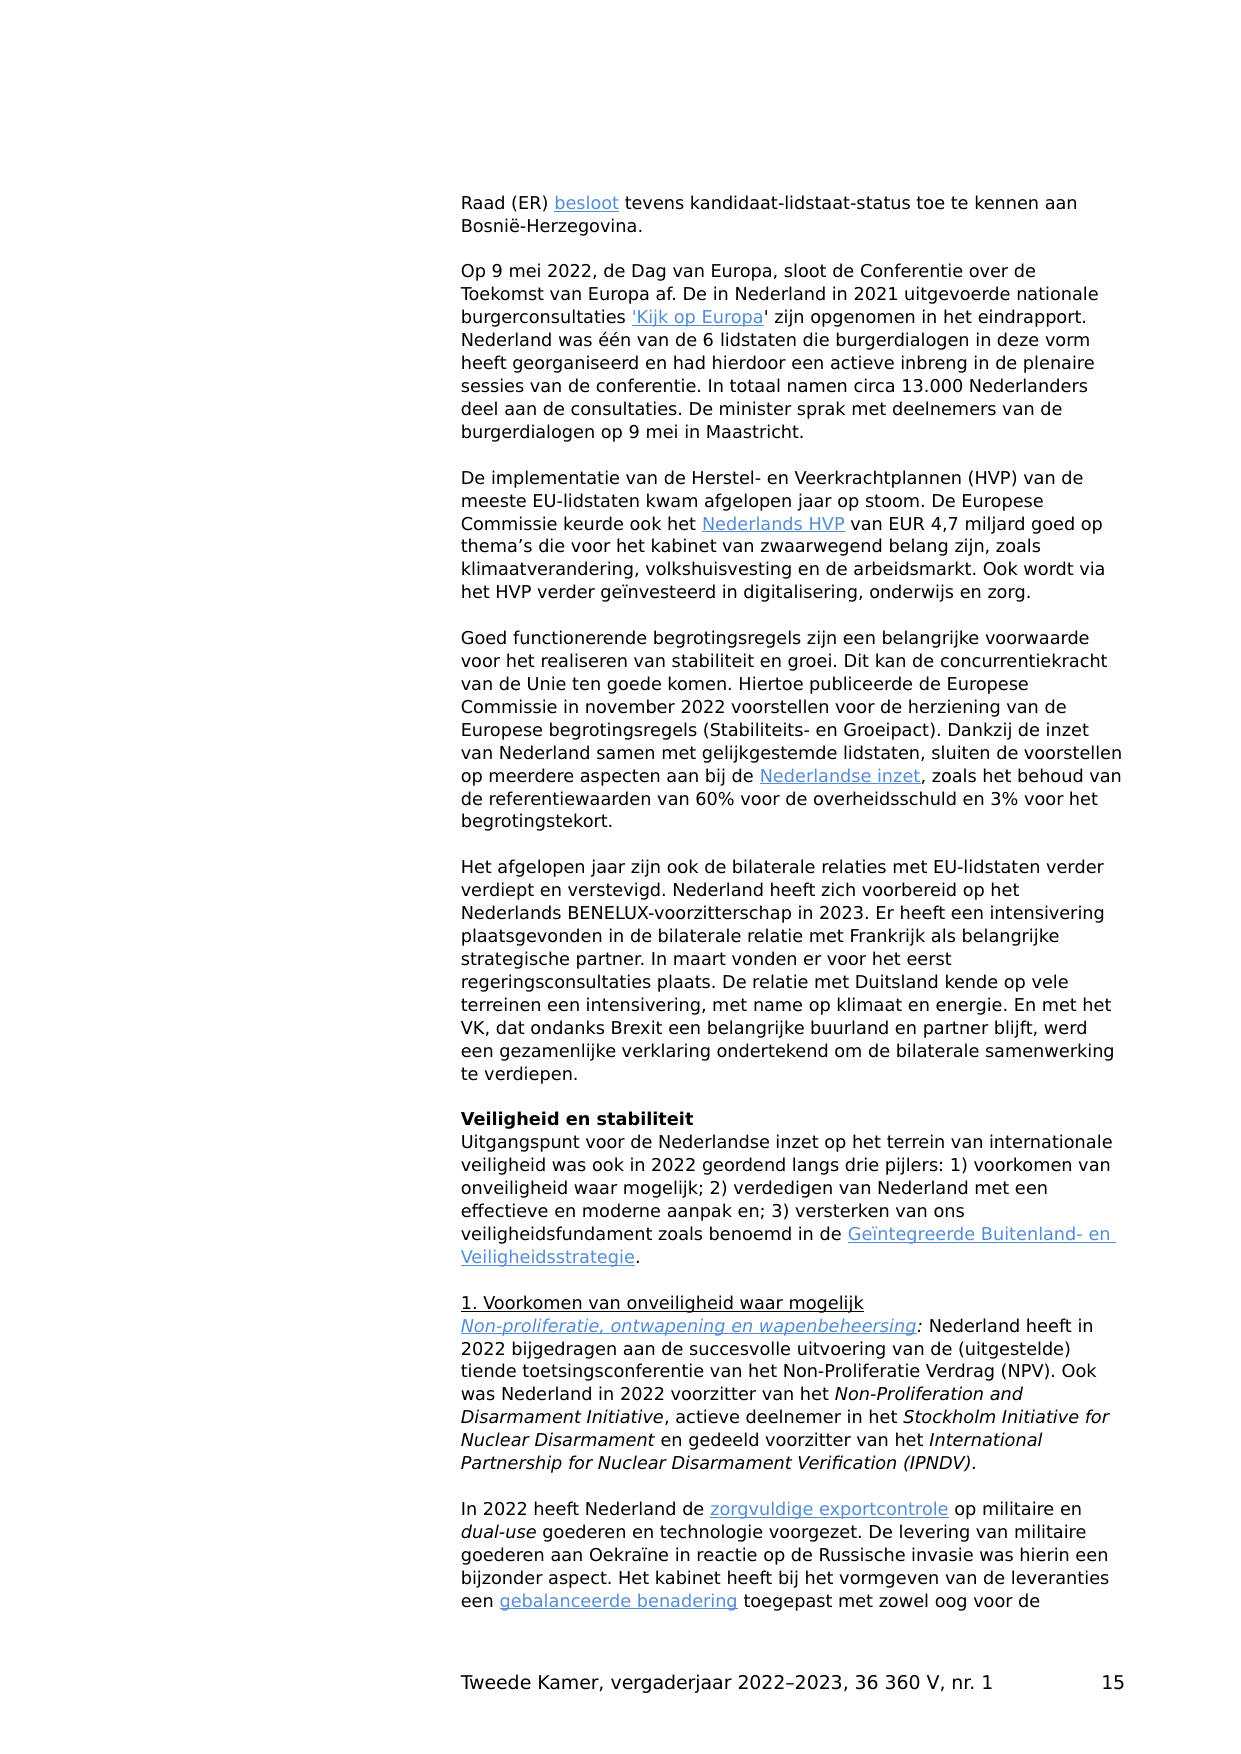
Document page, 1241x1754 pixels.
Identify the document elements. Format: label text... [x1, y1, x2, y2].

text Veiligheid en stabiliteit Uitgangspunt voor de Nederlandse inzet op het terrein van internationale veiligheid was ook in 2022 geordend langs drie pijlers: 1) voorkomen van onveiligheid waar mogelijk; 2) verdedigen van Nederland met een effectieve en moderne aanpak en; 3) versterken van ons veiligheidsfundament zoals benoemd in de Geïntegreerde Buitenland- en Veiligheidsstrategie. [461, 1107, 1125, 1268]
text De implementatie van de Herstel- en Veerkrachtplannen (HVP) van de meeste EU-lidstaten kwam afgelopen jaar op stoom. De Europese Commissie keurde ook het Nederlands HVP van EUR 4,7 miljard goed op thema’s die voor het kabinet van zwaarwegend belang zijn, zoals klimaatverandering, volkshuisvesting en de arbeidsmarkt. Ook wordt via het HVP verder geïnvesteerd in digitalisering, onderwijs en zorg. [461, 466, 1125, 603]
text 1. Voorkomen van onveiligheid waar mogelijk Non-proliferatie, ontwapening en wapenbeheersing: Nederland heeft in 2022 bijgedragen aan de succesvolle uitvoering van de (uitgestelde) tiende toetsingsconferentie van het Non-Proliferatie Verdrag (NPV). Ook was Nederland in 2022 voorzitter van het Non-Proliferation and Disarmament Initiative, actieve deelnemer in het Stockholm Initiative for Nuclear Disarmament en gedeeld voorzitter van het International Partnership for Nuclear Disarmament Verification (IPNDV). [461, 1291, 1125, 1474]
text Op 9 mei 2022, de Dag van Europa, sloot de Conferentie over de Toekomst van Europa af. De in Nederland in 2021 uitgevoerde nationale burgerconsultaties 'Kijk op Europa' zijn opgenomen in het eindrapport. Nederland was één van de 6 lidstaten die burgerdialogen in deze vorm heeft georganiseerd en had hierdoor een actieve inbreng in de plenaire sessies van de conferentie. In totaal namen circa 13.000 Nederlanders deel aan de consultaties. De minister sprak met deelnemers van de burgerdialogen op 9 mei in Maastricht. [461, 259, 1125, 443]
text Goed functionerende begrotingsregels zijn een belangrijke voorwaarde voor het realiseren van stabiliteit en groei. Dit kan de concurrentiekracht van de Unie ten goede komen. Hiertoe publiceerde de Europese Commissie in november 2022 voorstellen voor de herziening van de Europese begrotingsregels (Stabiliteits- en Groeipact). Dankzij de inzet van Nederland samen met gelijkgestemde lidstaten, sluiten de voorstellen op meerdere aspecten aan bij de Nederlandse inzet, zoals het behoud van de referentiewaarden van 60% voor de overheidsschuld en 3% voor het begrotingstekort. [461, 626, 1125, 832]
text Het afgelopen jaar zijn ook de bilaterale relaties met EU-lidstaten verder verdiept en verstevigd. Nederland heeft zich voorbereid op het Nederlands BENELUX-voorzitterschap in 2023. Er heeft een intensivering plaatsgevonden in de bilaterale relatie met Frankrijk als belangrijke strategische partner. In maart vonden er voor het eerst regeringsconsultaties plaats. De relatie met Duitsland kende op vele terreinen een intensivering, met name op klimaat en energie. En met het VK, dat ondanks Brexit een belangrijke buurland en partner blijft, werd een gezamenlijke verklaring ondertekend om de bilaterale samenwerking te verdiepen. [461, 855, 1125, 1084]
text Raad (ER) besloot tevens kandidaat-lidstaat-status toe te kennen aan Bosnië-Herzegovina. [461, 191, 1125, 237]
text In 2022 heeft Nederland de zorgvuldige exportcontrole op militaire en dual-use goederen en technologie voorgezet. De levering van militaire goederen aan Oekraïne in reactie op de Russische invasie was hierin een bijzonder aspect. Het kabinet heeft bij het vormgeven van de leveranties een gebalanceerde benadering toegepast met zowel oog voor de [461, 1497, 1125, 1612]
